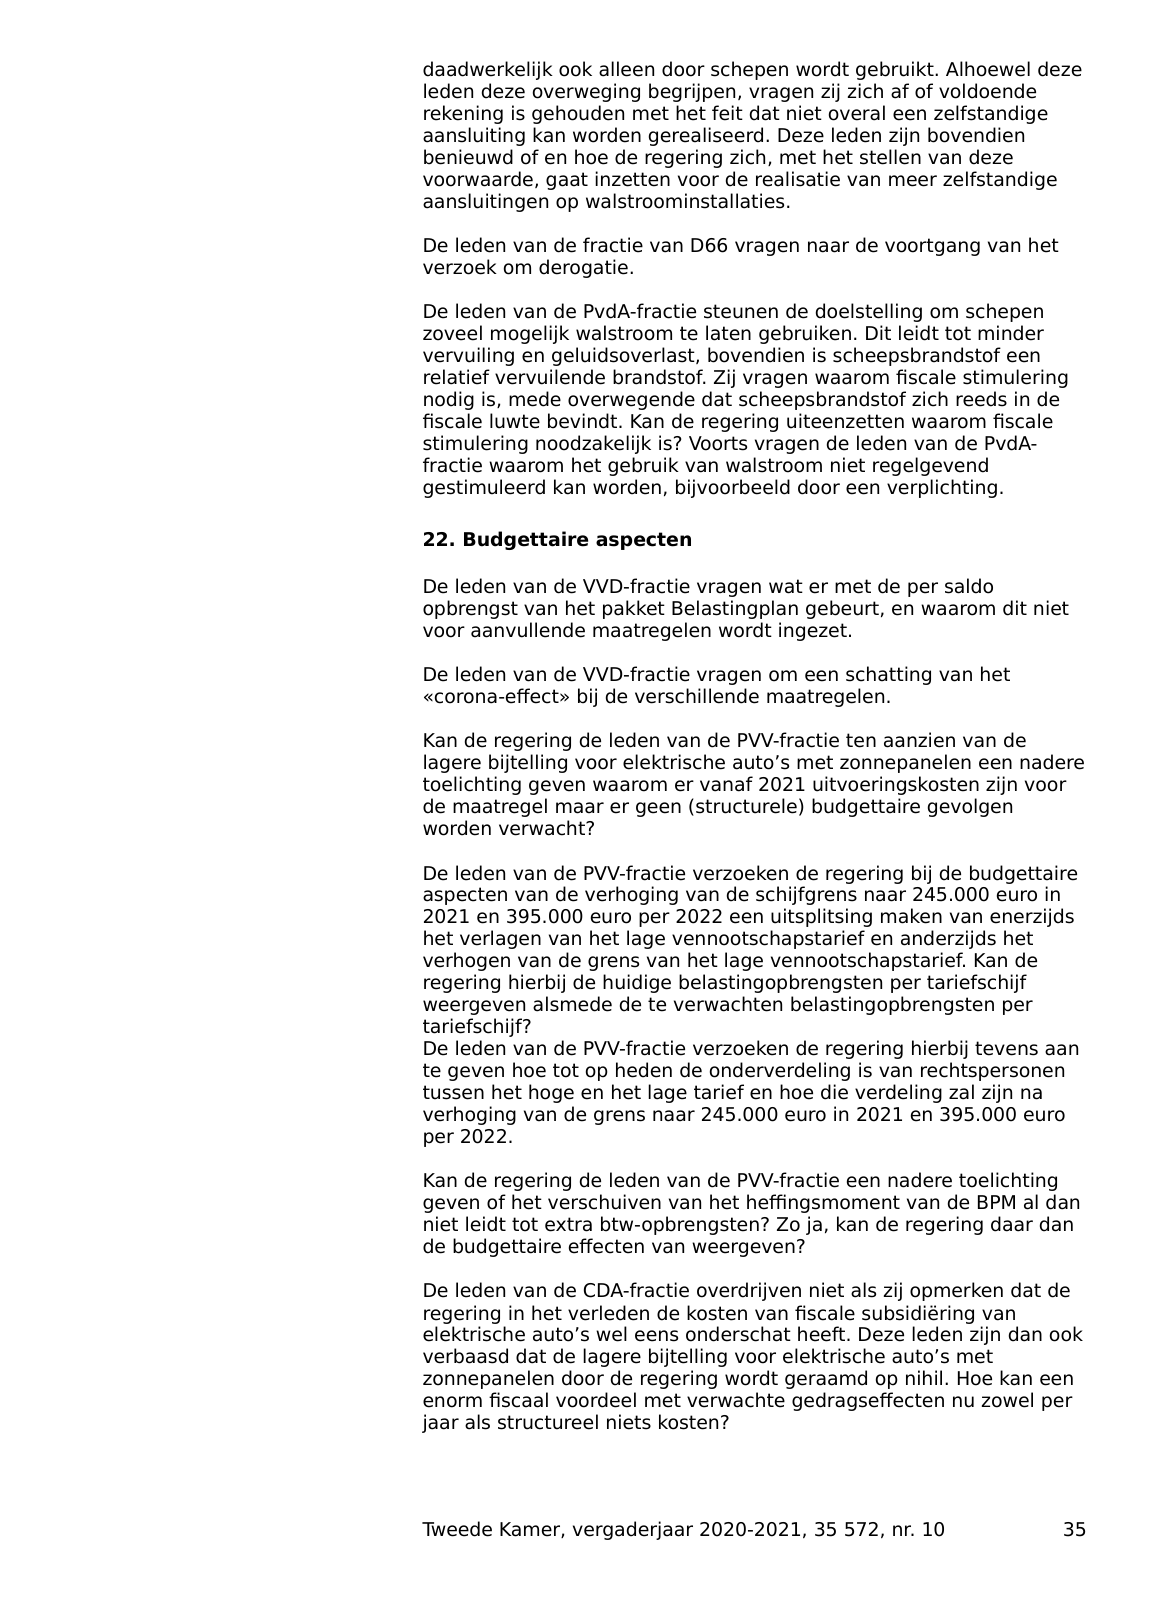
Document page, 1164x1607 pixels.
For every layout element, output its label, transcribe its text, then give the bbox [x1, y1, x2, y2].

subtitle 22. Budgettaire aspecten [422, 529, 1087, 551]
text Kan de regering de leden van de PVV-fractie een nadere toelichting geven of het verschuiven van het heffingsmoment van de BPM al dan niet leidt tot extra btw-opbrengsten? Zo ja, kan de regering daar dan de budgettaire effecten van weergeven? [422, 1170, 1087, 1258]
text De leden van de fractie van D66 vragen naar de voortgang van het verzoek om derogatie. [422, 235, 1087, 279]
text De leden van de PvdA-fractie steunen de doelstelling om schepen zoveel mogelijk walstroom te laten gebruiken. Dit leidt tot minder vervuiling en geluidsoverlast, bovendien is scheepsbrandstof een relatief vervuilende brandstof. Zij vragen waarom fiscale stimulering nodig is, mede overwegende dat scheepsbrandstof zich reeds in de fiscale luwte bevindt. Kan de regering uiteenzetten waarom fiscale stimulering noodzakelijk is? Voorts vragen de leden van de PvdA-fractie waarom het gebruik van walstroom niet regelgevend gestimuleerd kan worden, bijvoorbeeld door een verplichting. [422, 301, 1087, 499]
text De leden van de CDA-fractie overdrijven niet als zij opmerken dat de regering in het verleden de kosten van fiscale subsidiëring van elektrische auto’s wel eens onderschat heeft. Deze leden zijn dan ook verbaasd dat de lagere bijtelling voor elektrische auto’s met zonnepanelen door de regering wordt geraamd op nihil. Hoe kan een enorm fiscaal voordeel met verwachte gedragseffecten nu zowel per jaar als structureel niets kosten? [422, 1280, 1087, 1434]
text Kan de regering de leden van de PVV-fractie ten aanzien van de lagere bijtelling voor elektrische auto’s met zonnepanelen een nadere toelichting geven waarom er vanaf 2021 uitvoeringskosten zijn voor de maatregel maar er geen (structurele) budgettaire gevolgen worden verwacht? [422, 730, 1087, 840]
text De leden van de VVD-fractie vragen om een schatting van het «corona-effect» bij de verschillende maatregelen. [422, 664, 1087, 708]
text daadwerkelijk ook alleen door schepen wordt gebruikt. Alhoewel deze leden deze overweging begrijpen, vragen zij zich af of voldoende rekening is gehouden met het feit dat niet overal een zelfstandige aansluiting kan worden gerealiseerd. Deze leden zijn bovendien benieuwd of en hoe de regering zich, met het stellen van deze voorwaarde, gaat inzetten voor de realisatie van meer zelfstandige aansluitingen op walstroominstallaties. [422, 59, 1087, 213]
text De leden van de PVV-fractie verzoeken de regering hierbij tevens aan te geven hoe tot op heden de onderverdeling is van rechtspersonen tussen het hoge en het lage tarief en hoe die verdeling zal zijn na verhoging van de grens naar 245.000 euro in 2021 en 395.000 euro per 2022. [422, 1038, 1087, 1148]
text De leden van de PVV-fractie verzoeken de regering bij de budgettaire aspecten van de verhoging van de schijfgrens naar 245.000 euro in 2021 en 395.000 euro per 2022 een uitsplitsing maken van enerzijds het verlagen van het lage vennootschapstarief en anderzijds het verhogen van de grens van het lage vennootschapstarief. Kan de regering hierbij de huidige belastingopbrengsten per tariefschijf weergeven alsmede de te verwachten belastingopbrengsten per tariefschijf? [422, 862, 1087, 1038]
text De leden van de VVD-fractie vragen wat er met de per saldo opbrengst van het pakket Belastingplan gebeurt, en waarom dit niet voor aanvullende maatregelen wordt ingezet. [422, 576, 1087, 642]
